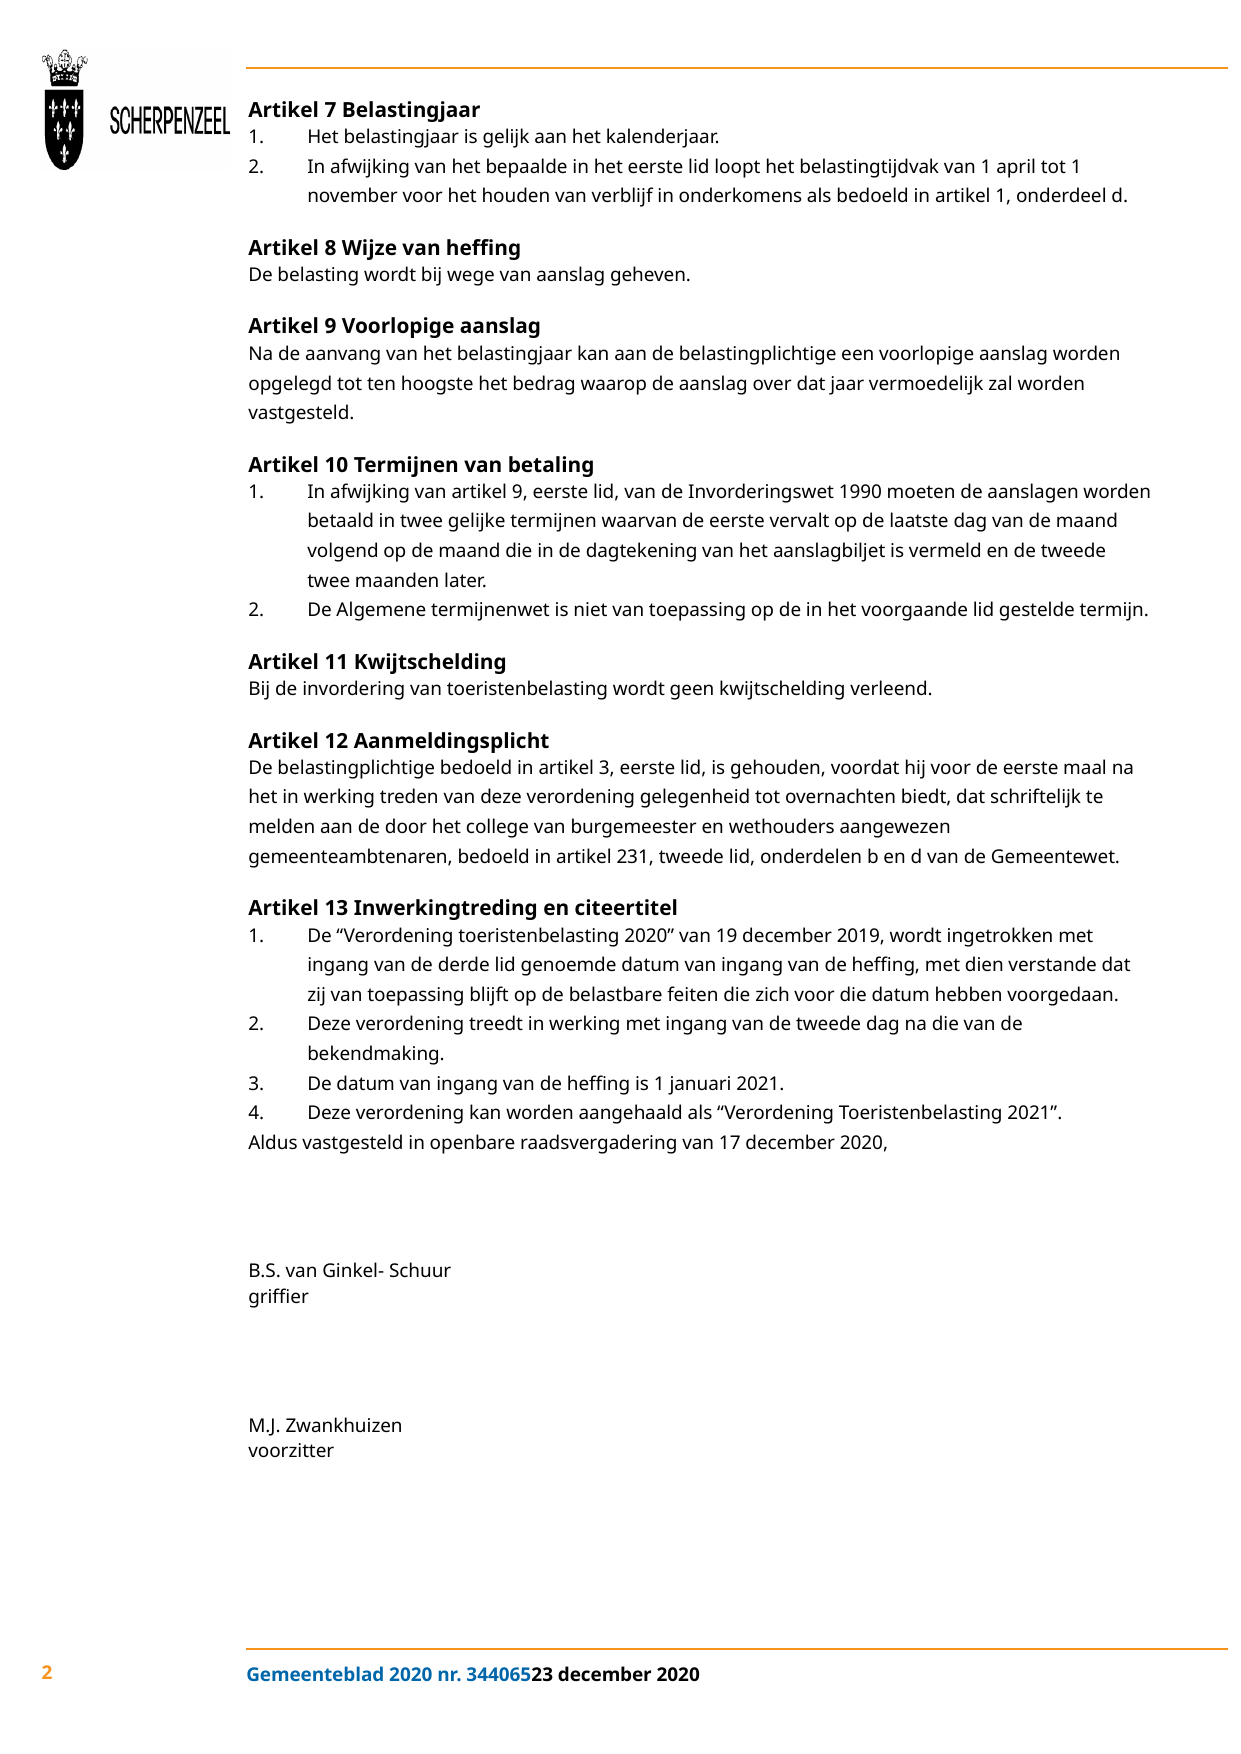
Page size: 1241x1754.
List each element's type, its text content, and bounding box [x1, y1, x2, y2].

text Artikel 7 Belastingjaar [248, 95, 1152, 123]
text griffier [248, 1283, 1152, 1309]
list In afwijking van het bepaalde in het eerste lid loopt het belastingtijdvak van 1 april tot 1 november voor het houden van verblijf in onderkomens als bedoeld in artikel 1, onderdeel d. [248, 153, 1152, 208]
text Na de aanvang van het belastingjaar kan aan de belastingplichtige een voorlopige aanslag worden opgelegd tot ten hoogste het bedrag waarop de aanslag over dat jaar vermoedelijk zal worden vastgesteld. [248, 340, 1152, 425]
text Artikel 10 Termijnen van betaling [248, 450, 1152, 478]
text De belasting wordt bij wege van aanslag geheven. [248, 261, 1152, 287]
text Artikel 13 Inwerkingtreding en citeertitel [248, 893, 1152, 922]
text Bij de invordering van toeristenbelasting wordt geen kwijtschelding verleend. [248, 675, 1152, 701]
list In afwijking van artikel 9, eerste lid, van de Invorderingswet 1990 moeten de aanslagen worden betaald in twee gelijke termijnen waarvan de eerste vervalt op de laatste dag van de maand volgend op de maand die in de dagtekening van het aanslagbiljet is vermeld en de tweede twee maanden later. [248, 478, 1152, 593]
list Deze verordening treedt in werking met ingang van de tweede dag na die van de bekendmaking. [248, 1011, 1152, 1066]
text Artikel 11 Kwijtschelding [248, 647, 1152, 675]
list Het belastingjaar is gelijk aan het kalenderjaar. [248, 123, 1152, 149]
text B.S. van Ginkel- Schuur [248, 1257, 1152, 1283]
list De datum van ingang van de heffing is 1 januari 2021. [248, 1070, 1152, 1095]
text Artikel 8 Wijze van heffing [248, 233, 1152, 261]
picture [41, 47, 231, 172]
text M.J. Zwankhuizen [248, 1412, 1152, 1438]
list Deze verordening kan worden aangehaald als “Verordening Toeristenbelasting 2021”. [248, 1099, 1152, 1125]
text voorzitter [248, 1438, 1152, 1463]
text Artikel 9 Voorlopige aanslag [248, 312, 1152, 340]
text Artikel 12 Aanmeldingsplicht [248, 726, 1152, 754]
list De “Verordening toeristenbelasting 2020” van 19 december 2019, wordt ingetrokken met ingang van de derde lid genoemde datum van ingang van de heffing, met dien verstande dat zij van toepassing blijft op de belastbare feiten die zich voor die datum hebben voorgedaan. [248, 922, 1152, 1007]
list De Algemene termijnenwet is niet van toepassing op de in het voorgaande lid gestelde termijn. [248, 596, 1152, 622]
text De belastingplichtige bedoeld in artikel 3, eerste lid, is gehouden, voordat hij voor de eerste maal na het in werking treden van deze verordening gelegenheid tot overnachten biedt, dat schriftelijk te melden aan de door het college van burgemeester en wethouders aangewezen gemeenteambtenaren, bedoeld in artikel 231, tweede lid, onderdelen b en d van de Gemeentewet. [248, 754, 1152, 869]
text Aldus vastgesteld in openbare raadsvergadering van 17 december 2020, [248, 1129, 1152, 1154]
